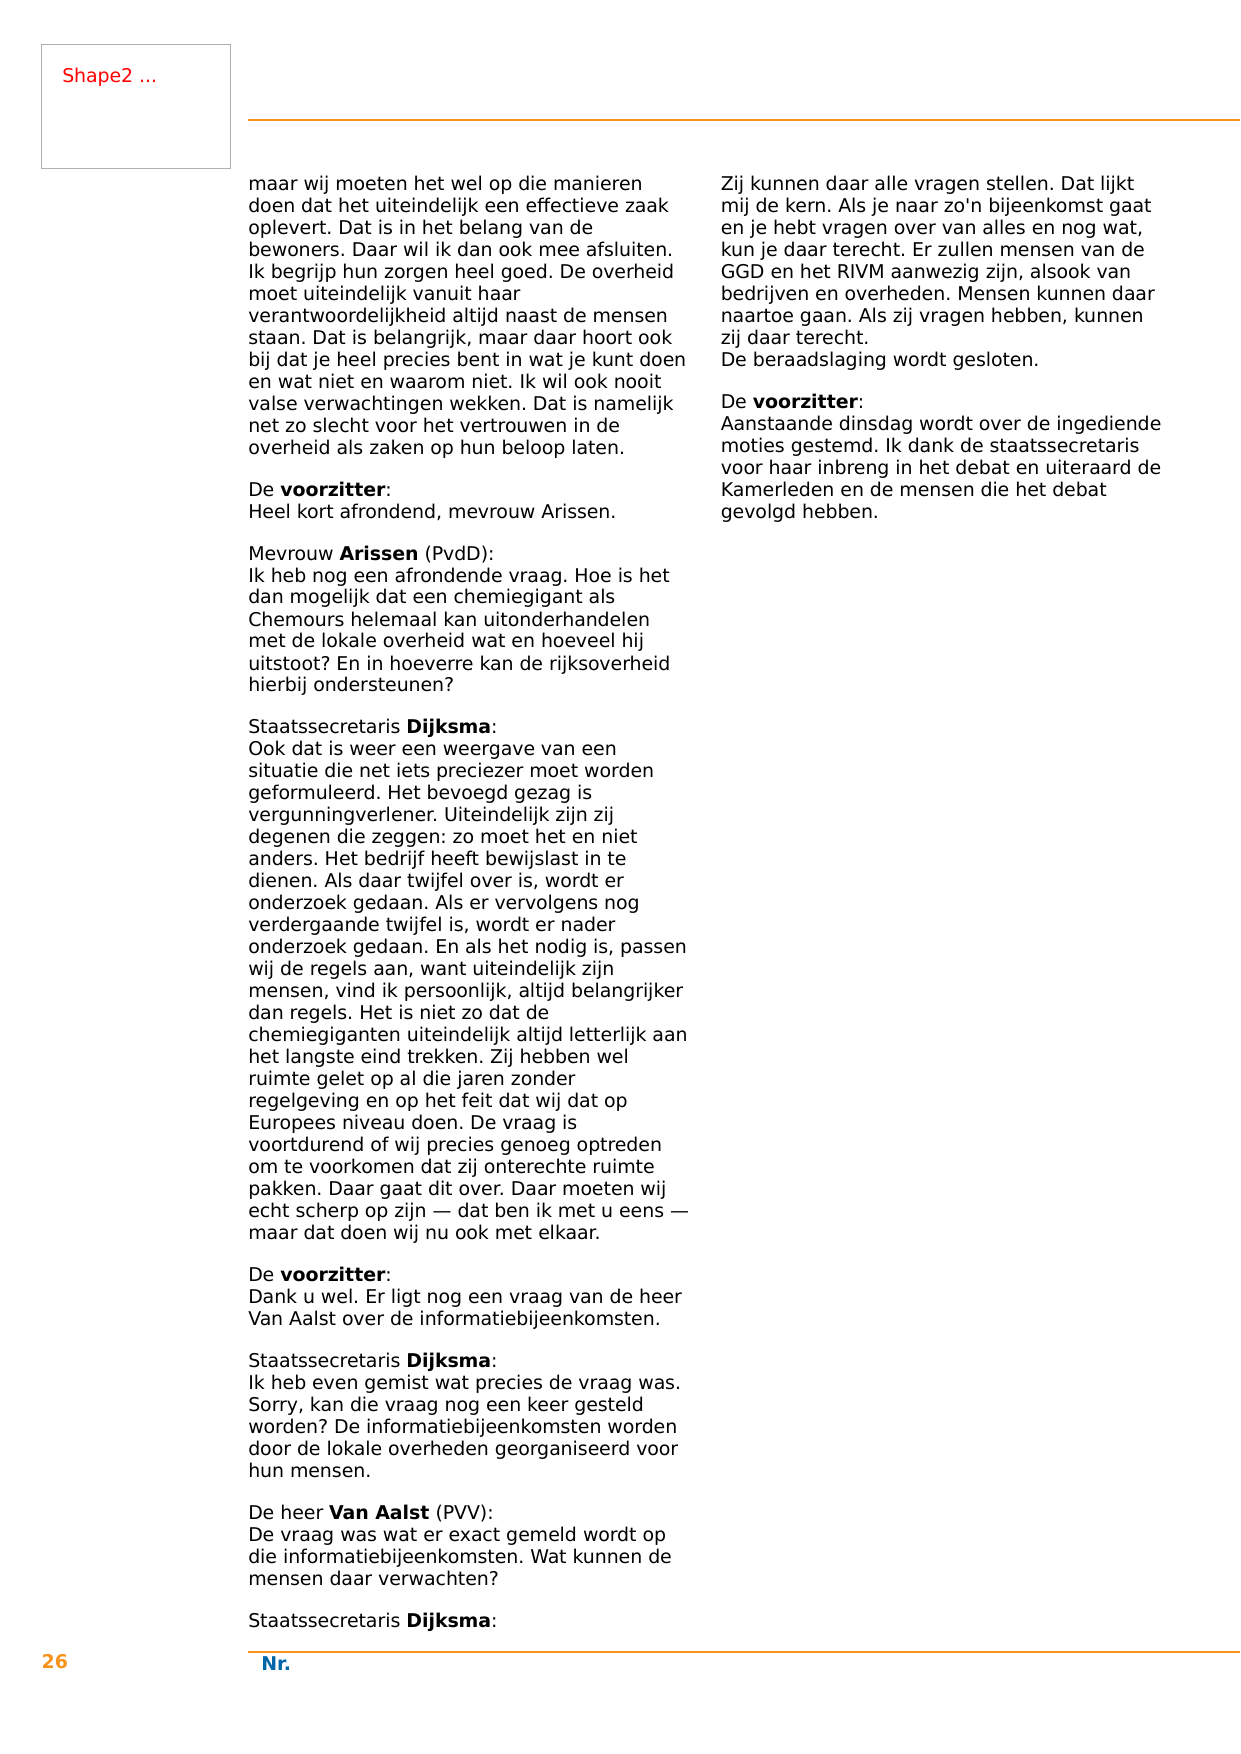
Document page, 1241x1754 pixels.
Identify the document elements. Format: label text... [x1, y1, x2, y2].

text Staatssecretaris Dijksma: [248, 1350, 691, 1372]
text Zij kunnen daar alle vragen stellen. Dat lijkt mij de kern. Als je naar zo'n bijeenkomst gaat en je hebt vragen over van alles en nog wat, kun je daar terecht. Er zullen mensen van de GGD en het RIVM aanwezig zijn, alsook van bedrijven en overheden. Mensen kunnen daar naartoe gaan. Als zij vragen hebben, kunnen zij daar terecht. [721, 173, 1163, 349]
text De voorzitter: [248, 1264, 691, 1286]
text Dank u wel. Er ligt nog een vraag van de heer Van Aalst over de informatiebijeenkomsten. [248, 1286, 691, 1330]
text Staatssecretaris Dijksma: [248, 716, 691, 738]
text Heel kort afrondend, mevrouw Arissen. [248, 501, 691, 522]
text Aanstaande dinsdag wordt over de ingediende moties gestemd. Ik dank de staatssecretaris voor haar inbreng in het debat en uiteraard de Kamerleden en de mensen die het debat gevolgd hebben. [721, 413, 1163, 522]
text maar wij moeten het wel op die manieren doen dat het uiteindelijk een effectieve zaak oplevert. Dat is in het belang van de bewoners. Daar wil ik dan ook mee afsluiten. Ik begrijp hun zorgen heel goed. De overheid moet uiteindelijk vanuit haar verantwoordelijkheid altijd naast de mensen staan. Dat is belangrijk, maar daar hoort ook bij dat je heel precies bent in wat je kunt doen en wat niet en waarom niet. Ik wil ook nooit valse verwachtingen wekken. Dat is namelijk net zo slecht voor het vertrouwen in de overheid als zaken op hun beloop laten. [248, 173, 691, 458]
text De beraadslaging wordt gesloten. [721, 349, 1163, 371]
text De voorzitter: [248, 478, 691, 501]
text Ik heb even gemist wat precies de vraag was. Sorry, kan die vraag nog een keer gesteld worden? De informatiebijeenkomsten worden door de lokale overheden georganiseerd voor hun mensen. [248, 1372, 691, 1482]
text De heer Van Aalst (PVV): [248, 1502, 691, 1524]
text Ook dat is weer een weergave van een situatie die net iets preciezer moet worden geformuleerd. Het bevoegd gezag is vergunningverlener. Uiteindelijk zijn zij degenen die zeggen: zo moet het en niet anders. Het bedrijf heeft bewijslast in te dienen. Als daar twijfel over is, wordt er onderzoek gedaan. Als er vervolgens nog verdergaande twijfel is, wordt er nader onderzoek gedaan. En als het nodig is, passen wij de regels aan, want uiteindelijk zijn mensen, vind ik persoonlijk, altijd belangrijker dan regels. Het is niet zo dat de chemiegiganten uiteindelijk altijd letterlijk aan het langste eind trekken. Zij hebben wel ruimte gelet op al die jaren zonder regelgeving en op het feit dat wij dat op Europees niveau doen. De vraag is voortdurend of wij precies genoeg optreden om te voorkomen dat zij onterechte ruimte pakken. Daar gaat dit over. Daar moeten wij echt scherp op zijn — dat ben ik met u eens — maar dat doen wij nu ook met elkaar. [248, 738, 691, 1244]
text De vraag was wat er exact gemeld wordt op die informatiebijeenkomsten. Wat kunnen de mensen daar verwachten? [248, 1524, 691, 1589]
text De voorzitter: [721, 391, 1163, 413]
text Ik heb nog een afrondende vraag. Hoe is het dan mogelijk dat een chemiegigant als Chemours helemaal kan uitonderhandelen met de lokale overheid wat en hoeveel hij uitstoot? En in hoeverre kan de rijksoverheid hierbij ondersteunen? [248, 564, 691, 696]
text Mevrouw Arissen (PvdD): [248, 542, 691, 564]
text Staatssecretaris Dijksma: [248, 1609, 691, 1632]
